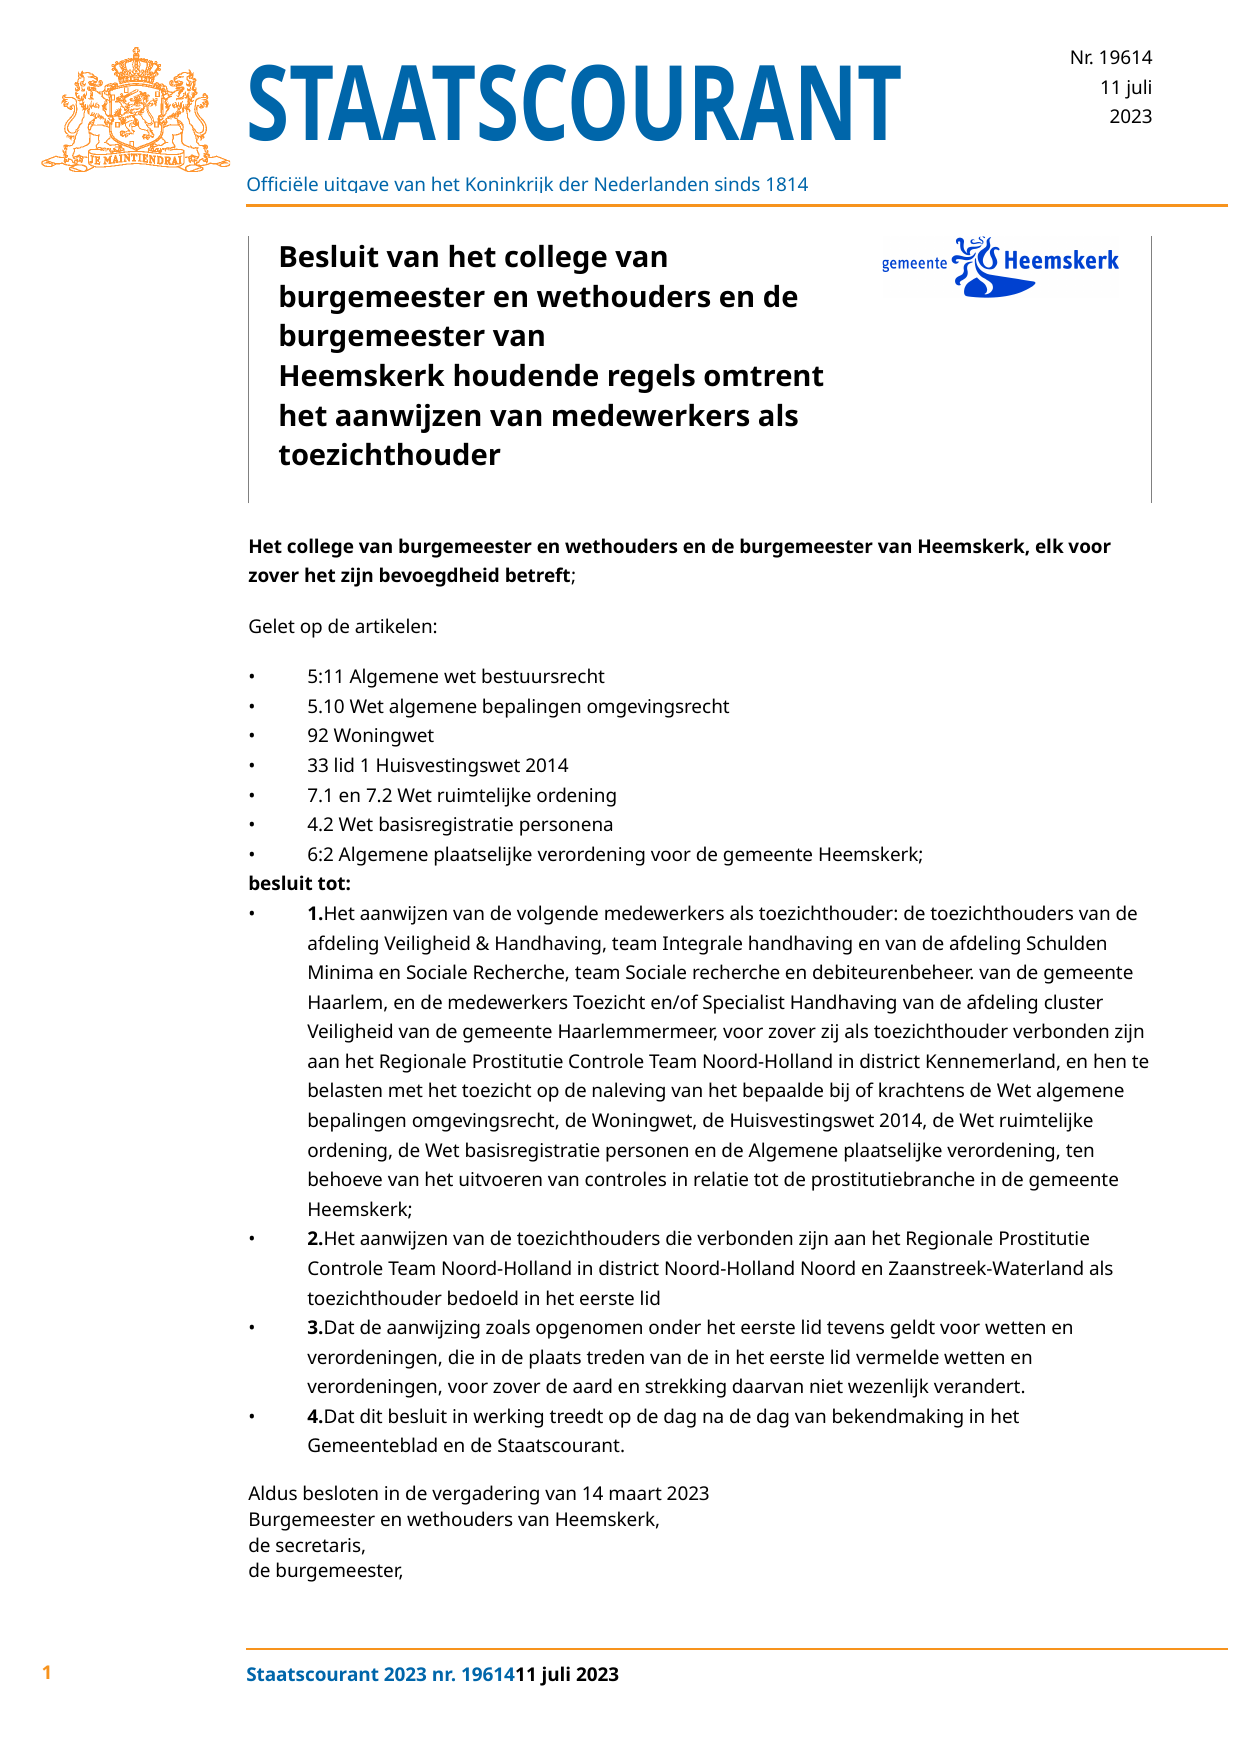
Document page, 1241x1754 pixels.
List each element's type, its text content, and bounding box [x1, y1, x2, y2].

text de secretaris, [248, 1532, 1152, 1558]
table_header Besluit van het college van burgemeester en wethouders en de burgemeester van Heemskerk houdende regels omtrent het aanwijzen van medewerkers als toezichthouder [249, 236, 850, 503]
list 1.Het aanwijzen van de volgende medewerkers als toezichthouder: de toezichthouders van de afdeling Veiligheid & Handhaving, team Integrale handhaving en van de afdeling Schulden Minima en Sociale Recherche, team Sociale recherche en debiteurenbeheer. van de gemeente Haarlem, en de medewerkers Toezicht en/of Specialist Handhaving van de afdeling cluster Veiligheid van de gemeente Haarlemmermeer, voor zover zij als toezichthouder verbonden zijn aan het Regionale Prostitutie Controle Team Noord-Holland in district Kennemerland, en hen te belasten met het toezicht op de naleving van het bepaalde bij of krachtens de Wet algemene bepalingen omgevingsrecht, de Woningwet, de Huisvestingswet 2014, de Wet ruimtelijke ordening, de Wet basisregistratie personen en de Algemene plaatselijke verordening, ten behoeve van het uitvoeren van controles in relatie tot de prostitutiebranche in de gemeente Heemskerk; [248, 900, 1152, 1222]
text Het college van burgemeester en wethouders en de burgemeester van Heemskerk, elk voor zover het zijn bevoegdheid betreft; [248, 533, 1152, 588]
text de burgemeester, [248, 1558, 1152, 1583]
list 5.10 Wet algemene bepalingen omgevingsrecht [248, 693, 1152, 719]
table_header [850, 236, 1151, 503]
list 2.Het aanwijzen van de toezichthouders die verbonden zijn aan het Regionale Prostitutie Controle Team Noord-Holland in district Noord-Holland Noord en Zaanstreek-Waterland als toezichthouder bedoeld in het eerste lid [248, 1226, 1152, 1310]
list 4.Dat dit besluit in werking treedt op de dag na de dag van bekendmaking in het Gemeenteblad en de Staatscourant. [248, 1403, 1152, 1458]
list 92 Woningwet [248, 723, 1152, 748]
text Aldus besloten in de vergadering van 14 maart 2023 [248, 1480, 1152, 1506]
picture [882, 236, 1119, 298]
text Burgemeester en wethouders van Heemskerk, [248, 1506, 1152, 1532]
list 3.Dat de aanwijzing zoals opgenomen onder het eerste lid tevens geldt voor wetten en verordeningen, die in de plaats treden van de in het eerste lid vermelde wetten en verordeningen, voor zover de aard en strekking daarvan niet wezenlijk verandert. [248, 1314, 1152, 1399]
list 7.1 en 7.2 Wet ruimtelijke ordening [248, 782, 1152, 807]
picture [41, 47, 231, 172]
list 6:2 Algemene plaatselijke verordening voor de gemeente Heemskerk; [248, 841, 1152, 867]
list 5:11 Algemene wet bestuursrecht [248, 663, 1152, 689]
list 4.2 Wet basisregistratie personena [248, 811, 1152, 837]
text Gelet op de artikelen: [248, 613, 1152, 639]
list 33 lid 1 Huisvestingswet 2014 [248, 752, 1152, 778]
text besluit tot: [248, 871, 1152, 896]
